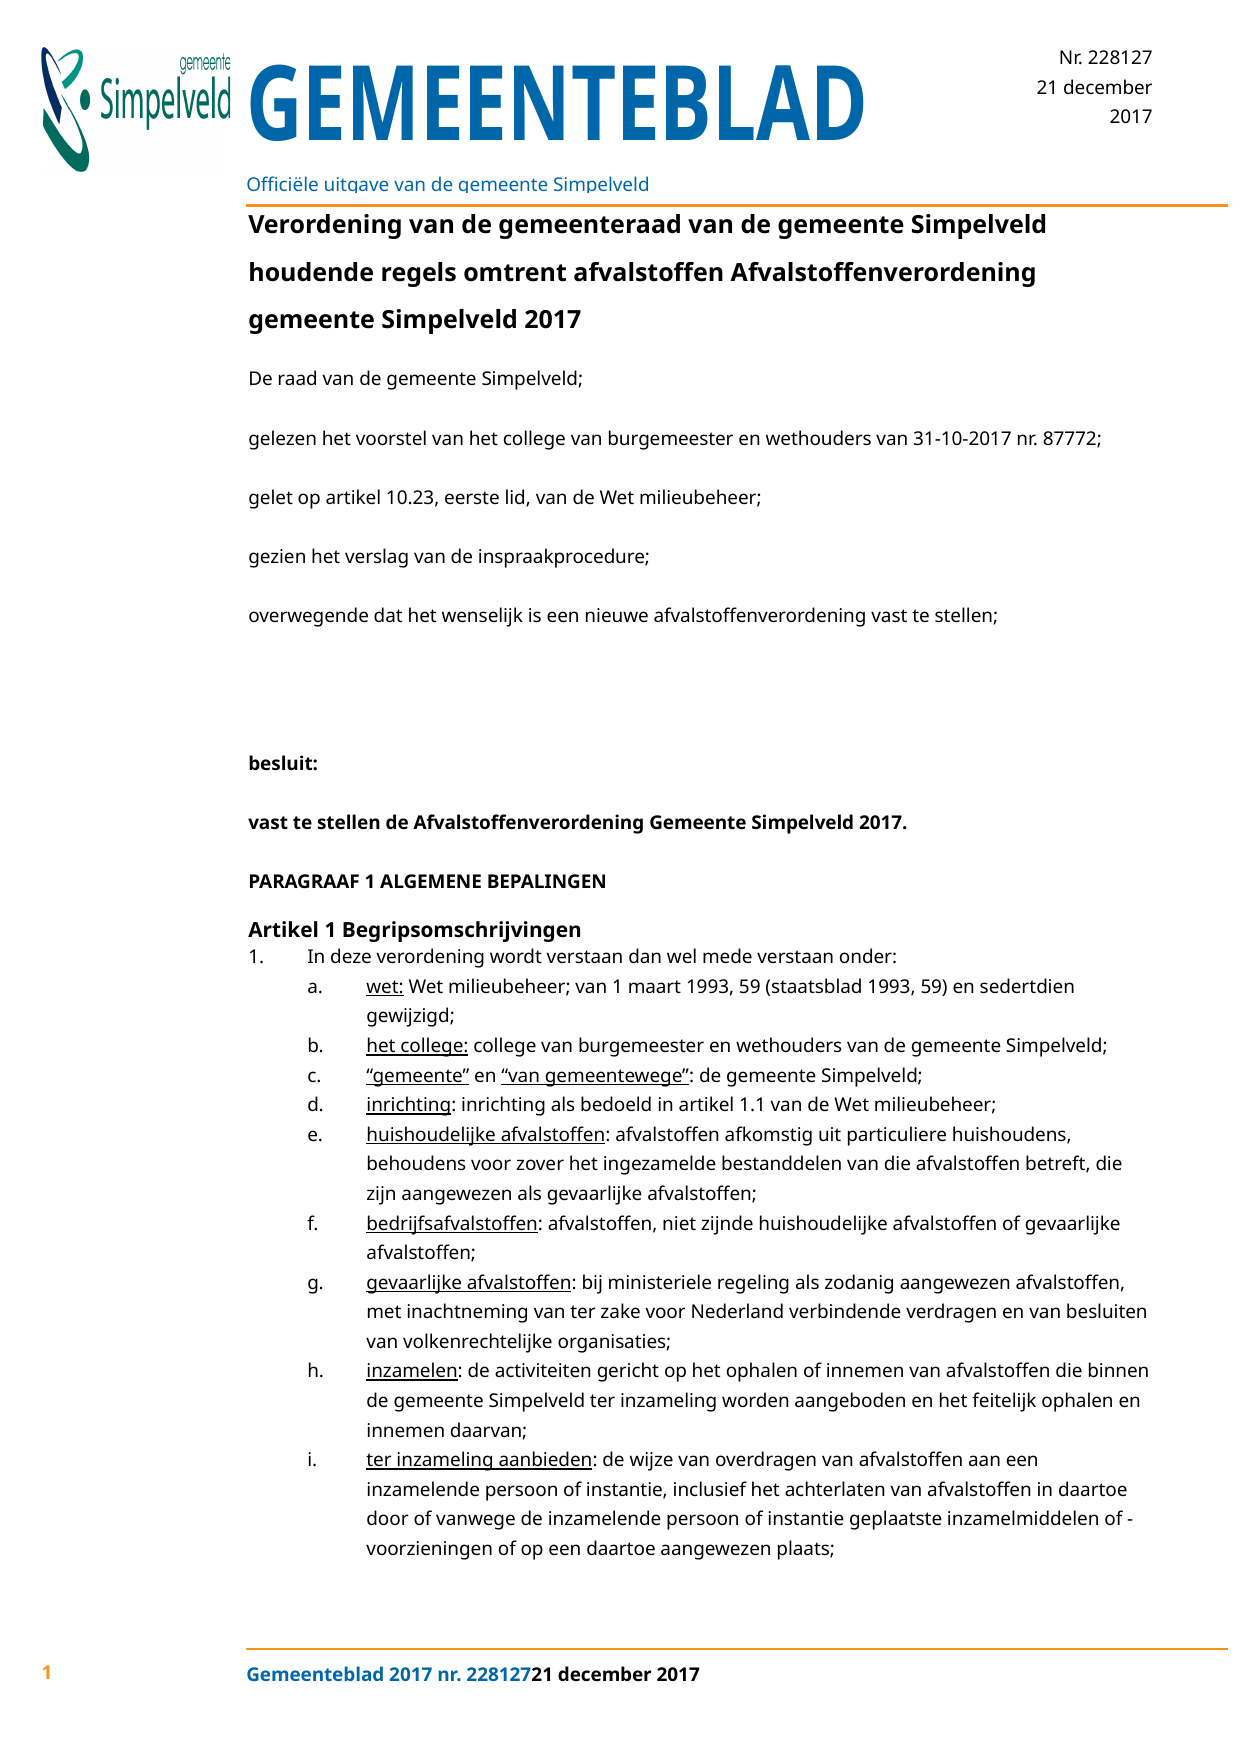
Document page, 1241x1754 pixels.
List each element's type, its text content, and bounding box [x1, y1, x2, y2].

list inzamelen: de activiteiten gericht op het ophalen of innemen van afvalstoffen die binnen de gemeente Simpelveld ter inzameling worden aangeboden en het feitelijk ophalen en innemen daarvan; [307, 1358, 1152, 1442]
list bedrijfsafvalstoffen: afvalstoffen, niet zijnde huishoudelijke afvalstoffen of gevaarlijke afvalstoffen; [307, 1210, 1152, 1265]
list ter inzameling aanbieden: de wijze van overdragen van afvalstoffen aan een inzamelende persoon of instantie, inclusief het achterlaten van afvalstoffen in daartoe door of vanwege de inzamelende persoon of instantie geplaatste inzamelmiddelen of -voorzieningen of op een daartoe aangewezen plaats; [307, 1446, 1152, 1561]
text gelezen het voorstel van het college van burgemeester en wethouders van 31-10-2017 nr. 87772; [248, 425, 1152, 450]
list het college: college van burgemeester en wethouders van de gemeente Simpelveld; [307, 1032, 1152, 1058]
list wet: Wet milieubeheer; van 1 maart 1993, 59 (staatsblad 1993, 59) en sedertdien gewijzigd; [307, 973, 1152, 1028]
text gelet op artikel 10.23, eerste lid, van de Wet milieubeheer; [248, 484, 1152, 509]
text gezien het verslag van de inspraakprocedure; [248, 543, 1152, 569]
list inrichting: inrichting als bedoeld in artikel 1.1 van de Wet milieubeheer; [307, 1091, 1152, 1117]
text Artikel 1 Begripsomschrijvingen [248, 915, 1152, 943]
picture [41, 47, 231, 172]
text PARAGRAAF 1 ALGEMENE BEPALINGEN [248, 868, 1152, 894]
text besluit: [248, 750, 1152, 776]
list In deze verordening wordt verstaan dan wel mede verstaan onder: [248, 943, 1152, 969]
list gevaarlijke afvalstoffen: bij ministeriele regeling als zodanig aangewezen afvalstoffen, met inachtneming van ter zake voor Nederland verbindende verdragen en van besluiten van volkenrechtelijke organisaties; [307, 1269, 1152, 1354]
text Verordening van de gemeenteraad van de gemeente Simpelveld houdende regels omtrent afvalstoffen Afvalstoffenverordening gemeente Simpelveld 2017 [248, 207, 1152, 336]
list huishoudelijke afvalstoffen: afvalstoffen afkomstig uit particuliere huishoudens, behoudens voor zover het ingezamelde bestanddelen van die afvalstoffen betreft, die zijn aangewezen als gevaarlijke afvalstoffen; [307, 1121, 1152, 1206]
list “gemeente” en “van gemeentewege”: de gemeente Simpelveld; [307, 1062, 1152, 1087]
text vast te stellen de Afvalstoffenverordening Gemeente Simpelveld 2017. [248, 809, 1152, 835]
text overwegende dat het wenselijk is een nieuwe afvalstoffenverordening vast te stellen; [248, 602, 1152, 628]
text De raad van de gemeente Simpelveld; [248, 366, 1152, 391]
